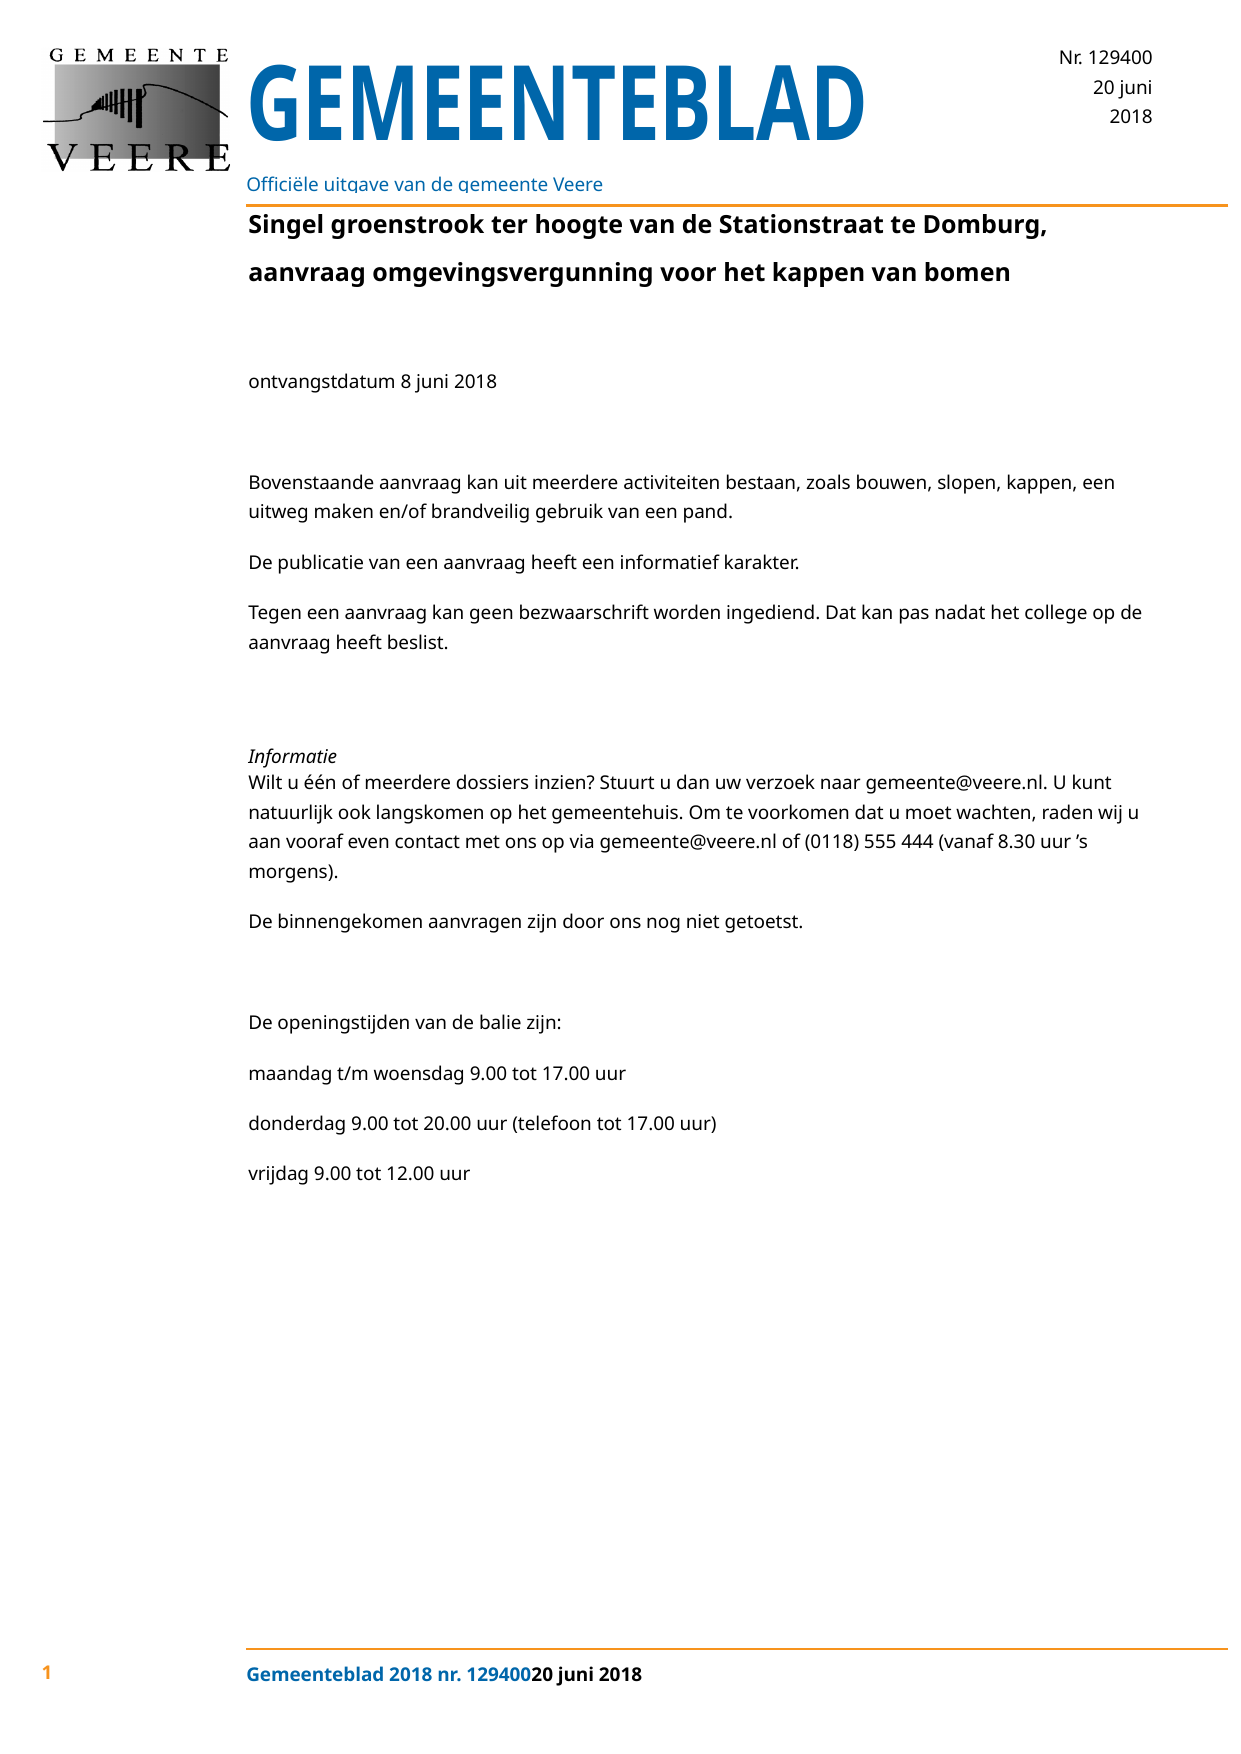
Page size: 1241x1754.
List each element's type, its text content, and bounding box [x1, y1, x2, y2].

text De publicatie van een aanvraag heeft een informatief karakter. [248, 549, 1152, 575]
picture [41, 47, 231, 172]
text Wilt u één of meerdere dossiers inzien? Stuurt u dan uw verzoek naar gemeente@veere.nl. U kunt natuurlijk ook langskomen op het gemeentehuis. Om te voorkomen dat u moet wachten, raden wij u aan vooraf even contact met ons op via gemeente@veere.nl of (0118) 555 444 (vanaf 8.30 uur ’s morgens). [248, 769, 1152, 884]
text De openingstijden van de balie zijn: [248, 1009, 1152, 1035]
text vrijdag 9.00 tot 12.00 uur [248, 1161, 1152, 1186]
text Singel groenstrook ter hoogte van de Stationstraat te Domburg, aanvraag omgevingsvergunning voor het kappen van bomen [248, 207, 1152, 288]
text ontvangstdatum 8 juni 2018 [248, 368, 1152, 394]
text Informatie [248, 743, 1152, 769]
text Bovenstaande aanvraag kan uit meerdere activiteiten bestaan, zoals bouwen, slopen, kappen, een uitweg maken en/of brandveilig gebruik van een pand. [248, 469, 1152, 524]
text maandag t/m woensdag 9.00 tot 17.00 uur [248, 1060, 1152, 1085]
text donderdag 9.00 tot 20.00 uur (telefoon tot 17.00 uur) [248, 1110, 1152, 1136]
text De binnengekomen aanvragen zijn door ons nog niet getoetst. [248, 908, 1152, 934]
text Tegen een aanvraag kan geen bezwaarschrift worden ingediend. Dat kan pas nadat het college op de aanvraag heeft beslist. [248, 599, 1152, 655]
